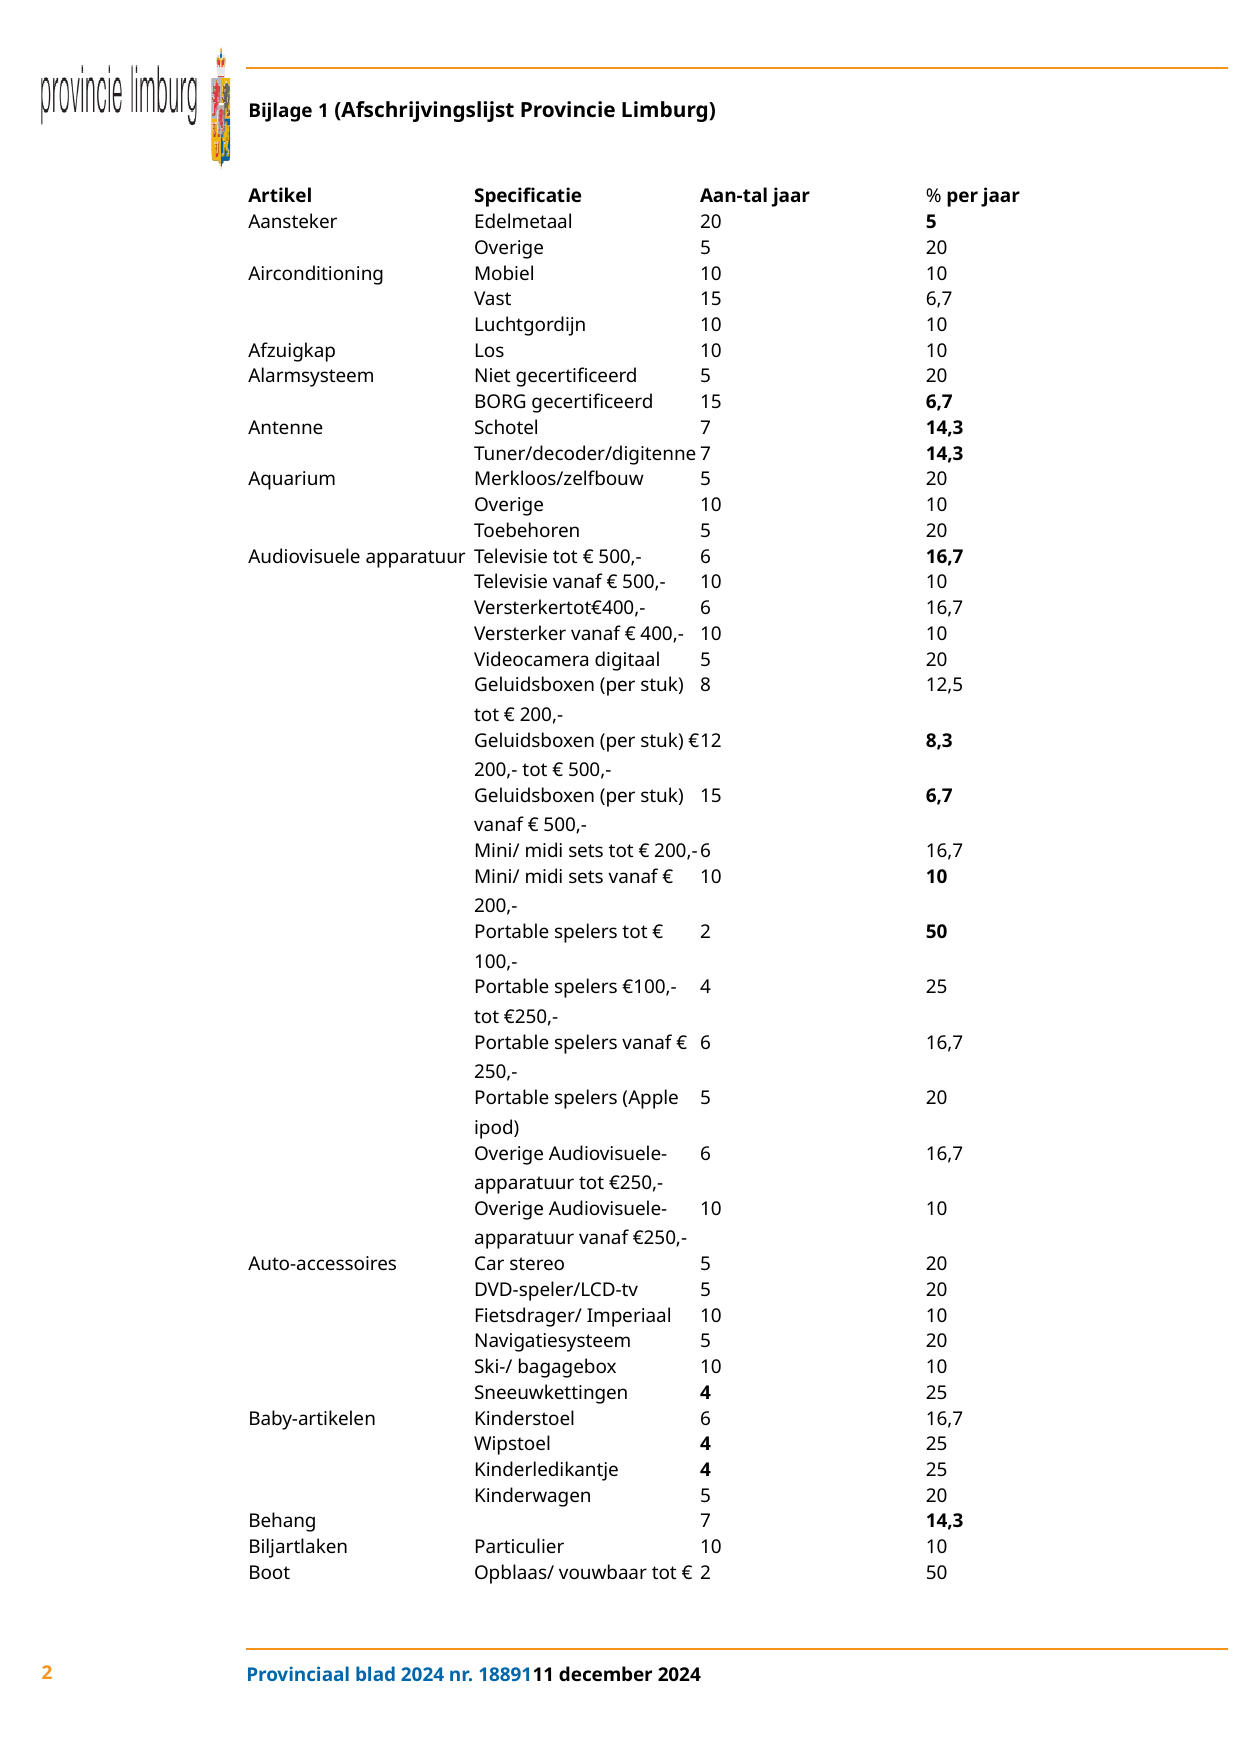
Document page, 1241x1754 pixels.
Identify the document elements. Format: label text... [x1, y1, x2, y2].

table_cell Merkloos/zelfbouw [474, 466, 700, 491]
table_cell 5 [700, 1250, 926, 1276]
table_cell 10 [700, 569, 926, 594]
table_cell Airconditioning [248, 260, 474, 286]
table_cell 50 [926, 1559, 1152, 1585]
table_cell Kinderstoel [474, 1405, 700, 1430]
table_cell 20 [926, 517, 1152, 543]
table_cell 20 [926, 1250, 1152, 1276]
table_cell 25 [926, 1379, 1152, 1405]
table_cell [248, 286, 474, 311]
table_cell Televisie tot € 500,- [474, 543, 700, 568]
table_cell Portable spelers tot € 100,- [474, 919, 700, 974]
table_cell [248, 1456, 474, 1482]
table_cell Geluidsboxen (per stuk) tot € 200,- [474, 671, 700, 727]
table_cell Behang [248, 1508, 474, 1533]
table_cell Wipstoel [474, 1430, 700, 1456]
table_cell 10 [700, 260, 926, 286]
table_cell Schotel [474, 414, 700, 440]
table_cell Luchtgordijn [474, 311, 700, 337]
table_cell 14,3 [926, 440, 1152, 466]
table_cell 6 [700, 543, 926, 568]
table_header Aan-tal jaar [700, 183, 926, 208]
table_cell 5 [700, 234, 926, 260]
table_cell Geluidsboxen (per stuk) vanaf € 500,- [474, 782, 700, 837]
table_cell Kinderledikantje [474, 1456, 700, 1482]
table_cell Mini/ midi sets vanaf € 200,- [474, 863, 700, 918]
table_cell 10 [700, 1195, 926, 1250]
table_cell [248, 311, 474, 337]
table_cell 10 [700, 863, 926, 918]
table_cell 4 [700, 974, 926, 1029]
table_cell [248, 1482, 474, 1508]
table_cell [248, 838, 474, 863]
table_cell 25 [926, 974, 1152, 1029]
table_cell Overige Audiovisuele-apparatuur tot €250,- [474, 1140, 700, 1195]
table_cell 10 [926, 311, 1152, 337]
table_cell Baby-artikelen [248, 1405, 474, 1430]
table_cell 16,7 [926, 1405, 1152, 1430]
table_cell Overige Audiovisuele-apparatuur vanaf €250,- [474, 1195, 700, 1250]
table_cell 16,7 [926, 838, 1152, 863]
table_cell [248, 863, 474, 918]
table_cell 20 [926, 1084, 1152, 1140]
table_cell 10 [926, 1533, 1152, 1559]
table_cell [248, 1379, 474, 1405]
table_cell 10 [926, 260, 1152, 286]
table_cell 25 [926, 1430, 1152, 1456]
table_cell Audiovisuele apparatuur [248, 543, 474, 568]
table_cell Mobiel [474, 260, 700, 286]
table_cell [248, 1328, 474, 1353]
table_cell 20 [926, 1328, 1152, 1353]
table_cell [248, 1084, 474, 1140]
table_cell Portable spelers €100,-tot €250,- [474, 974, 700, 1029]
table_cell Overige [474, 491, 700, 517]
table_cell 5 [926, 208, 1152, 234]
table_cell Niet gecertificeerd [474, 363, 700, 388]
table_cell [248, 234, 474, 260]
table_cell 6,7 [926, 782, 1152, 837]
table_cell [248, 389, 474, 414]
table_cell 5 [700, 1276, 926, 1302]
table_cell Fietsdrager/ Imperiaal [474, 1302, 700, 1327]
table_cell [248, 594, 474, 620]
table_cell 20 [926, 234, 1152, 260]
table_cell [248, 1276, 474, 1302]
table_cell 6 [700, 1140, 926, 1195]
table_cell Biljartlaken [248, 1533, 474, 1559]
table_cell 4 [700, 1430, 926, 1456]
table_cell 10 [926, 1195, 1152, 1250]
table_cell 5 [700, 363, 926, 388]
table_cell Portable spelers vanaf € 250,- [474, 1029, 700, 1084]
table_cell [248, 646, 474, 671]
table_cell 7 [700, 1508, 926, 1533]
table_cell 20 [700, 208, 926, 234]
table_cell 20 [926, 1482, 1152, 1508]
table_cell Vast [474, 286, 700, 311]
table_cell [248, 727, 474, 782]
table_cell 7 [700, 440, 926, 466]
table_cell [248, 1353, 474, 1379]
table_cell 5 [700, 1084, 926, 1140]
table_cell 10 [700, 311, 926, 337]
table_cell 15 [700, 782, 926, 837]
table_cell 6,7 [926, 286, 1152, 311]
table_cell 14,3 [926, 414, 1152, 440]
table_cell 10 [926, 569, 1152, 594]
table_cell Edelmetaal [474, 208, 700, 234]
table_cell Geluidsboxen (per stuk) € 200,- tot € 500,- [474, 727, 700, 782]
text Bijlage 1 (Afschrijvingslijst Provincie Limburg) [248, 95, 1152, 123]
table_cell 10 [700, 620, 926, 646]
table_cell 10 [926, 491, 1152, 517]
table_cell Tuner/decoder/digitenne [474, 440, 700, 466]
table_cell Boot [248, 1559, 474, 1585]
table_cell Particulier [474, 1533, 700, 1559]
table_cell Kinderwagen [474, 1482, 700, 1508]
table_cell Sneeuwkettingen [474, 1379, 700, 1405]
table_cell 14,3 [926, 1508, 1152, 1533]
table_header Artikel [248, 183, 474, 208]
table_cell [248, 1430, 474, 1456]
table_cell Opblaas/ vouwbaar tot € [474, 1559, 700, 1585]
table_cell 6 [700, 838, 926, 863]
table_cell 10 [700, 1302, 926, 1327]
table_cell 6,7 [926, 389, 1152, 414]
table_cell 12,5 [926, 671, 1152, 727]
table_cell 8,3 [926, 727, 1152, 782]
table_cell Car stereo [474, 1250, 700, 1276]
table_cell Toebehoren [474, 517, 700, 543]
table_cell [248, 1195, 474, 1250]
table_cell [248, 671, 474, 727]
table_cell Televisie vanaf € 500,- [474, 569, 700, 594]
table_cell 50 [926, 919, 1152, 974]
table_cell [248, 491, 474, 517]
table_cell 5 [700, 1328, 926, 1353]
table_cell 20 [926, 363, 1152, 388]
table_cell Alarmsysteem [248, 363, 474, 388]
table_cell DVD-speler/LCD-tv [474, 1276, 700, 1302]
table_cell Mini/ midi sets tot € 200,- [474, 838, 700, 863]
table_cell 10 [926, 620, 1152, 646]
table_cell 4 [700, 1379, 926, 1405]
table_cell Versterker vanaf € 400,- [474, 620, 700, 646]
table_cell Aansteker [248, 208, 474, 234]
table_cell 20 [926, 1276, 1152, 1302]
table_cell [248, 1140, 474, 1195]
table_cell 5 [700, 517, 926, 543]
table_cell 4 [700, 1456, 926, 1482]
table_cell 2 [700, 919, 926, 974]
table_cell Aquarium [248, 466, 474, 491]
table_cell 8 [700, 671, 926, 727]
table_cell Videocamera digitaal [474, 646, 700, 671]
table_cell 10 [700, 1533, 926, 1559]
table_cell 10 [700, 491, 926, 517]
table_cell 6 [700, 1029, 926, 1084]
table_cell Overige [474, 234, 700, 260]
table_cell Afzuigkap [248, 337, 474, 363]
table_cell Ski-/ bagagebox [474, 1353, 700, 1379]
table_cell 12 [700, 727, 926, 782]
table_cell [248, 1302, 474, 1327]
table_cell [474, 1508, 700, 1533]
table_cell 2 [700, 1559, 926, 1585]
table_cell [248, 517, 474, 543]
table_cell Navigatiesysteem [474, 1328, 700, 1353]
picture [41, 47, 231, 172]
table_cell [248, 974, 474, 1029]
table_cell 20 [926, 466, 1152, 491]
table_cell 10 [700, 1353, 926, 1379]
table_cell Versterkertot€400,- [474, 594, 700, 620]
table_cell 6 [700, 594, 926, 620]
table_cell 16,7 [926, 1140, 1152, 1195]
table_cell Auto-acces­soires [248, 1250, 474, 1276]
table_cell 10 [926, 863, 1152, 918]
table_cell 16,7 [926, 1029, 1152, 1084]
table_cell [248, 1029, 474, 1084]
table_cell Antenne [248, 414, 474, 440]
table_cell 7 [700, 414, 926, 440]
table_cell 10 [926, 337, 1152, 363]
table_cell 5 [700, 1482, 926, 1508]
table_cell Los [474, 337, 700, 363]
table_cell BORG gecertificeerd [474, 389, 700, 414]
table_header % per jaar [926, 183, 1152, 208]
table_cell 20 [926, 646, 1152, 671]
table_cell Portable spelers (Apple ipod) [474, 1084, 700, 1140]
table_cell 16,7 [926, 543, 1152, 568]
table_cell 25 [926, 1456, 1152, 1482]
table_cell 10 [926, 1302, 1152, 1327]
table_cell 10 [700, 337, 926, 363]
table_cell [248, 919, 474, 974]
table_cell 5 [700, 646, 926, 671]
table_cell 6 [700, 1405, 926, 1430]
table_cell 15 [700, 286, 926, 311]
table_cell [248, 440, 474, 466]
table_header Specificatie [474, 183, 700, 208]
table_cell 5 [700, 466, 926, 491]
table_cell 15 [700, 389, 926, 414]
table_cell [248, 782, 474, 837]
table_cell 16,7 [926, 594, 1152, 620]
table_cell [248, 569, 474, 594]
table_cell 10 [926, 1353, 1152, 1379]
table_cell [248, 620, 474, 646]
